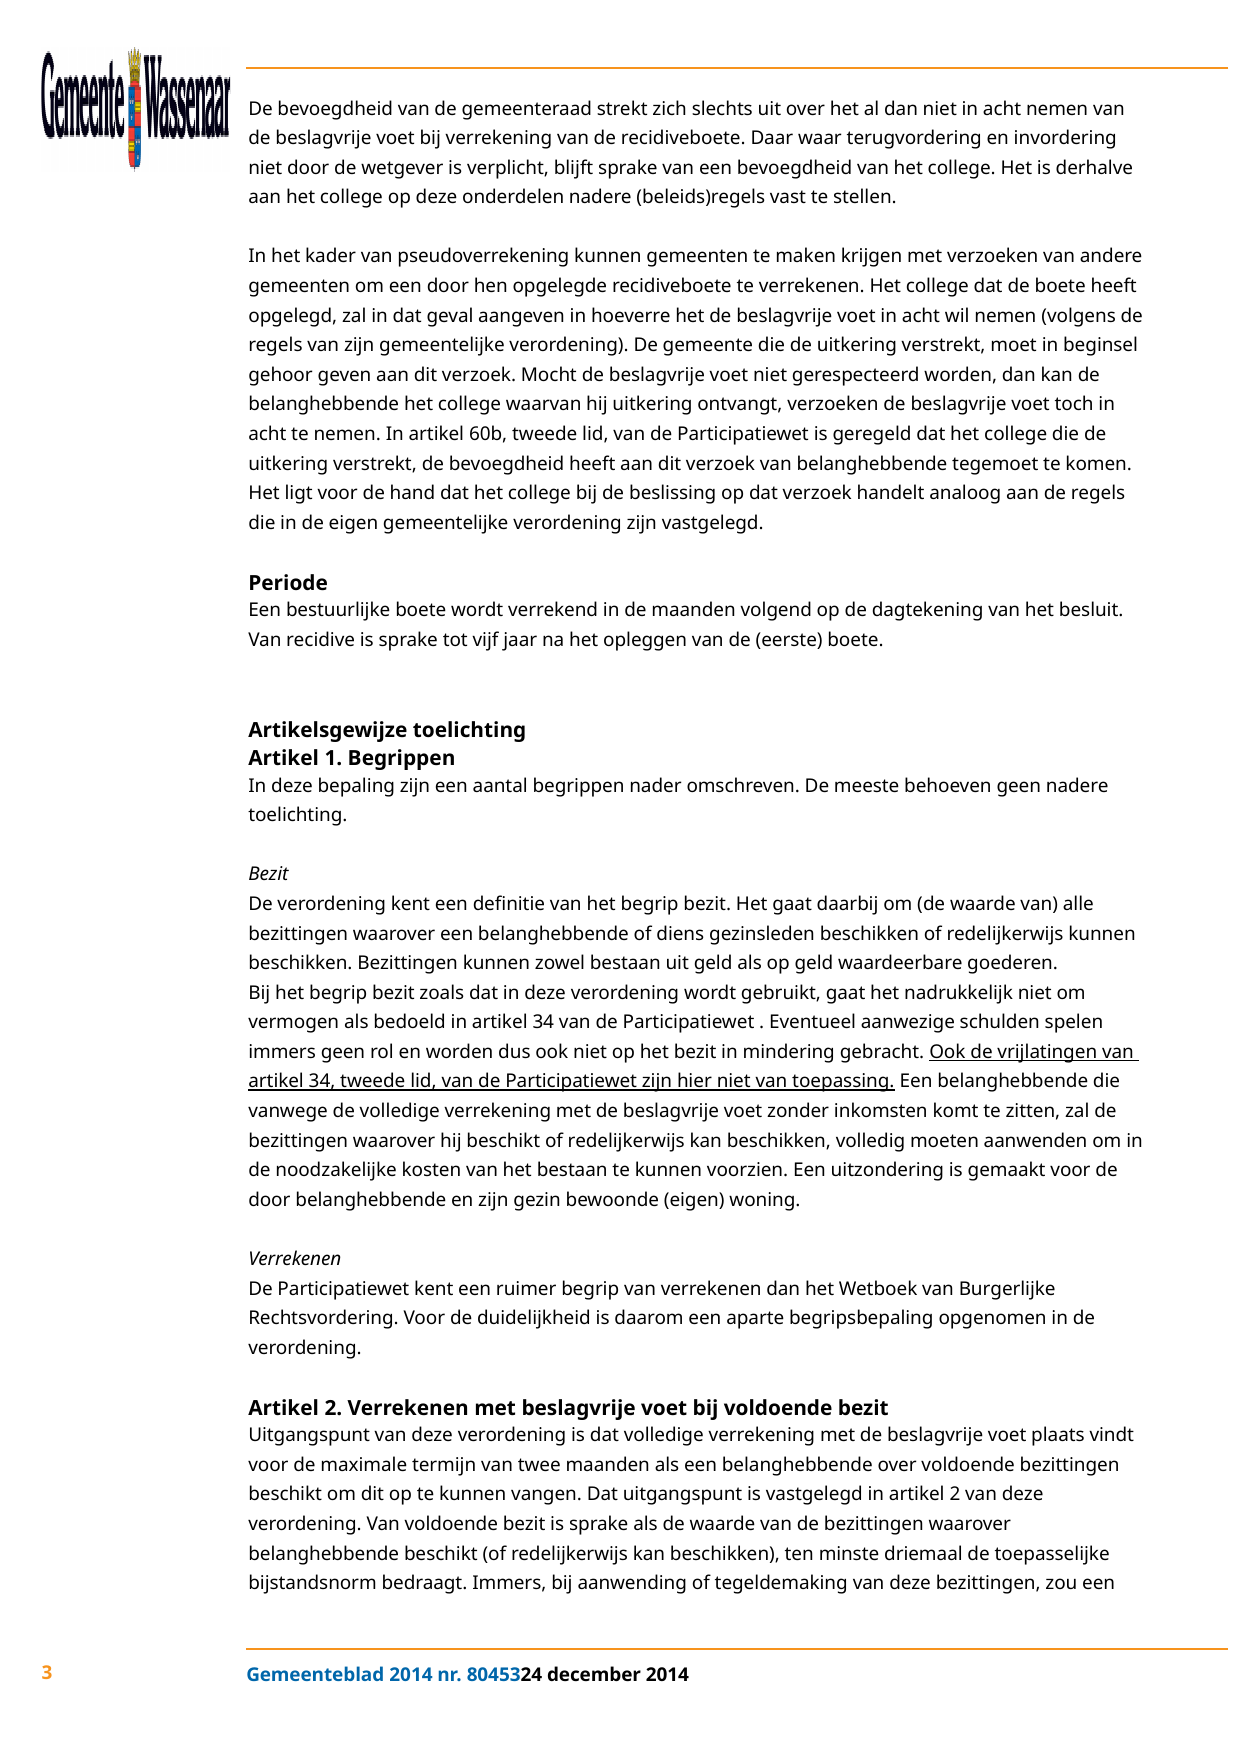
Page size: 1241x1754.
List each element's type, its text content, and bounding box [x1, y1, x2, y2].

text Verrekenen [248, 1245, 1152, 1271]
text De verordening kent een definitie van het begrip bezit. Het gaat daarbij om (de waarde van) alle bezittingen waarover een belanghebbende of diens gezinsleden beschikken of redelijkerwijs kunnen beschikken. Bezittingen kunnen zowel bestaan uit geld als op geld waardeerbare goederen. [248, 890, 1152, 975]
text Uitgangspunt van deze verordening is dat volledige verrekening met de beslagvrije voet plaats vindt voor de maximale termijn van twee maanden als een belanghebbende over voldoende bezittingen beschikt om dit op te kunnen vangen. Dat uitgangspunt is vastgelegd in artikel 2 van deze verordening. Van voldoende bezit is sprake als de waarde van de bezittingen waarover belanghebbende beschikt (of redelijkerwijs kan beschikken), ten minste driemaal de toepasselijke bijstandsnorm bedraagt. Immers, bij aanwending of tegeldemaking van deze bezittingen, zou een [248, 1421, 1152, 1595]
picture [41, 47, 231, 172]
text Bij het begrip bezit zoals dat in deze verordening wordt gebruikt, gaat het nadrukkelijk niet om vermogen als bedoeld in artikel 34 van de Participatiewet . Eventueel aanwezige schulden spelen immers geen rol en worden dus ook niet op het bezit in mindering gebracht. Ook de vrijlatingen van artikel 34, tweede lid, van de Participatiewet zijn hier niet van toepassing. Een belanghebbende die vanwege de volledige verrekening met de beslagvrije voet zonder inkomsten komt te zitten, zal de bezittingen waarover hij beschikt of redelijkerwijs kan beschikken, volledig moeten aanwenden om in de noodzakelijke kosten van het bestaan te kunnen voorzien. Een uitzondering is gemaakt voor de door belanghebbende en zijn gezin bewoonde (eigen) woning. [248, 979, 1152, 1212]
text Periode [248, 568, 1152, 597]
text Artikel 1. Begrippen [248, 743, 1152, 772]
text De Participatiewet kent een ruimer begrip van verrekenen dan het Wetboek van Burgerlijke Rechtsvordering. Voor de duidelijkheid is daarom een aparte begripsbepaling opgenomen in de verordening. [248, 1275, 1152, 1359]
text Bezit [248, 861, 1152, 886]
text In deze bepaling zijn een aantal begrippen nader omschreven. De meeste behoeven geen nadere toelichting. [248, 772, 1152, 827]
text Een bestuurlijke boete wordt verrekend in de maanden volgend op de dagtekening van het besluit. Van recidive is sprake tot vijf jaar na het opleggen van de (eerste) boete. [248, 597, 1152, 652]
text In het kader van pseudoverrekening kunnen gemeenten te maken krijgen met verzoeken van andere gemeenten om een door hen opgelegde recidiveboete te verrekenen. Het college dat de boete heeft opgelegd, zal in dat geval aangeven in hoeverre het de beslagvrije voet in acht wil nemen (volgens de regels van zijn gemeentelijke verordening). De gemeente die de uitkering verstrekt, moet in beginsel gehoor geven aan dit verzoek. Mocht de beslagvrije voet niet gerespecteerd worden, dan kan de belanghebbende het college waarvan hij uitkering ontvangt, verzoeken de beslagvrije voet toch in acht te nemen. In artikel 60b, tweede lid, van de Participatiewet is geregeld dat het college die de uitkering verstrekt, de bevoegdheid heeft aan dit verzoek van belanghebbende tegemoet te komen. Het ligt voor de hand dat het college bij de beslissing op dat verzoek handelt analoog aan de regels die in de eigen gemeentelijke verordening zijn vastgelegd. [248, 243, 1152, 535]
text Artikelsgewijze toelichting [248, 715, 1152, 743]
text De bevoegdheid van de gemeenteraad strekt zich slechts uit over het al dan niet in acht nemen van de beslagvrije voet bij verrekening van de recidiveboete. Daar waar terugvordering en invordering niet door de wetgever is verplicht, blijft sprake van een bevoegdheid van het college. Het is derhalve aan het college op deze onderdelen nadere (beleids)regels vast te stellen. [248, 95, 1152, 209]
text Artikel 2. Verrekenen met beslagvrije voet bij voldoende bezit [248, 1393, 1152, 1421]
